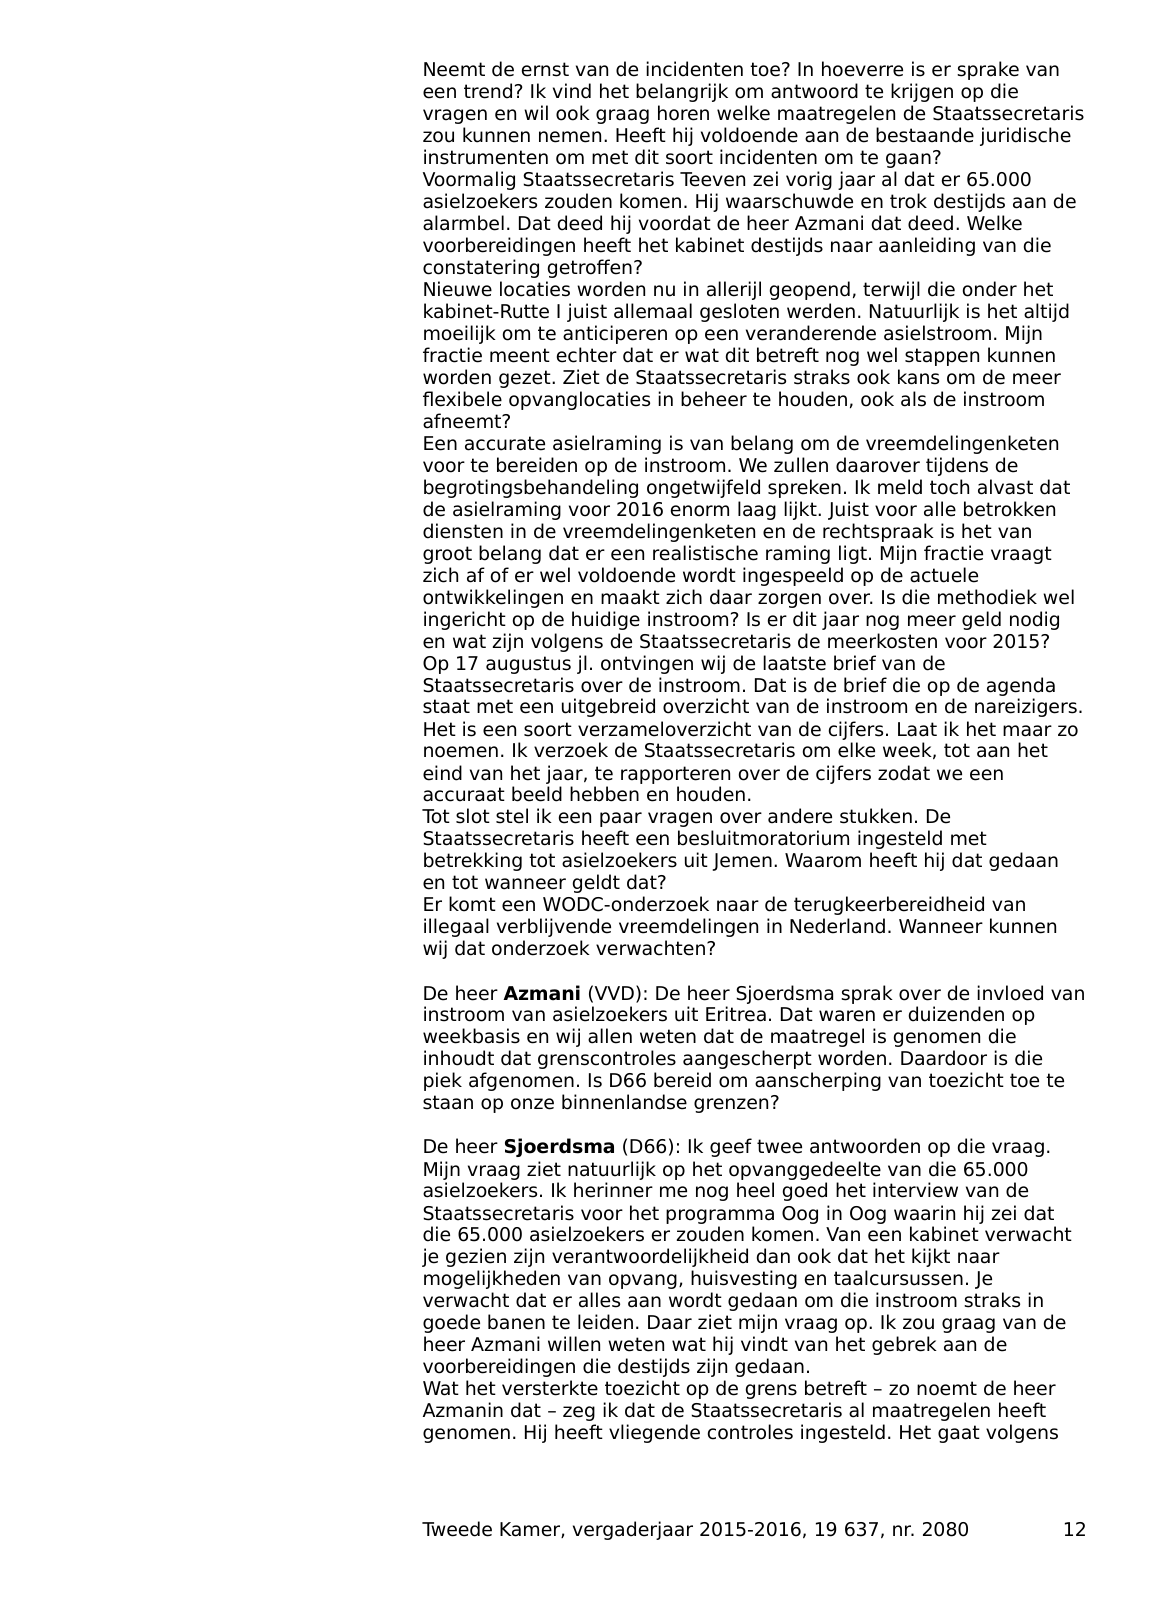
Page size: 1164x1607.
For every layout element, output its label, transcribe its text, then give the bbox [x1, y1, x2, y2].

text Er komt een WODC-onderzoek naar de terugkeerbereidheid van illegaal verblijvende vreemdelingen in Nederland. Wanneer kunnen wij dat onderzoek verwachten? [422, 894, 1087, 960]
text Wat het versterkte toezicht op de grens betreft – zo noemt de heer Azmanin dat – zeg ik dat de Staatssecretaris al maatregelen heeft genomen. Hij heeft vliegende controles ingesteld. Het gaat volgens [422, 1378, 1087, 1444]
text De heer Sjoerdsma (D66): Ik geef twee antwoorden op die vraag. Mijn vraag ziet natuurlijk op het opvanggedeelte van die 65.000 asielzoekers. Ik herinner me nog heel goed het interview van de Staatssecretaris voor het programma Oog in Oog waarin hij zei dat die 65.000 asielzoekers er zouden komen. Van een kabinet verwacht je gezien zijn verantwoordelijkheid dan ook dat het kijkt naar mogelijkheden van opvang, huisvesting en taalcursussen. Je verwacht dat er alles aan wordt gedaan om die instroom straks in goede banen te leiden. Daar ziet mijn vraag op. Ik zou graag van de heer Azmani willen weten wat hij vindt van het gebrek aan de voorbereidingen die destijds zijn gedaan. [422, 1136, 1087, 1378]
text Voormalig Staatssecretaris Teeven zei vorig jaar al dat er 65.000 asielzoekers zouden komen. Hij waarschuwde en trok destijds aan de alarmbel. Dat deed hij voordat de heer Azmani dat deed. Welke voorbereidingen heeft het kabinet destijds naar aanleiding van die constatering getroffen? [422, 169, 1087, 279]
text Nieuwe locaties worden nu in allerijl geopend, terwijl die onder het kabinet-Rutte I juist allemaal gesloten werden. Natuurlijk is het altijd moeilijk om te anticiperen op een veranderende asielstroom. Mijn fractie meent echter dat er wat dit betreft nog wel stappen kunnen worden gezet. Ziet de Staatssecretaris straks ook kans om de meer flexibele opvanglocaties in beheer te houden, ook als de instroom afneemt? [422, 279, 1087, 433]
text Een accurate asielraming is van belang om de vreemdelingenketen voor te bereiden op de instroom. We zullen daarover tijdens de begrotingsbehandeling ongetwijfeld spreken. Ik meld toch alvast dat de asielraming voor 2016 enorm laag lijkt. Juist voor alle betrokken diensten in de vreemdelingenketen en de rechtspraak is het van groot belang dat er een realistische raming ligt. Mijn fractie vraagt zich af of er wel voldoende wordt ingespeeld op de actuele ontwikkelingen en maakt zich daar zorgen over. Is die methodiek wel ingericht op de huidige instroom? Is er dit jaar nog meer geld nodig en wat zijn volgens de Staatssecretaris de meerkosten voor 2015? [422, 433, 1087, 652]
text Neemt de ernst van de incidenten toe? In hoeverre is er sprake van een trend? Ik vind het belangrijk om antwoord te krijgen op die vragen en wil ook graag horen welke maatregelen de Staatssecretaris zou kunnen nemen. Heeft hij voldoende aan de bestaande juridische instrumenten om met dit soort incidenten om te gaan? [422, 59, 1087, 169]
text Op 17 augustus jl. ontvingen wij de laatste brief van de Staatssecretaris over de instroom. Dat is de brief die op de agenda staat met een uitgebreid overzicht van de instroom en de nareizigers. Het is een soort verzameloverzicht van de cijfers. Laat ik het maar zo noemen. Ik verzoek de Staatssecretaris om elke week, tot aan het eind van het jaar, te rapporteren over de cijfers zodat we een accuraat beeld hebben en houden. [422, 652, 1087, 806]
text De heer Azmani (VVD): De heer Sjoerdsma sprak over de invloed van instroom van asielzoekers uit Eritrea. Dat waren er duizenden op weekbasis en wij allen weten dat de maatregel is genomen die inhoudt dat grenscontroles aangescherpt worden. Daardoor is die piek afgenomen. Is D66 bereid om aanscherping van toezicht toe te staan op onze binnenlandse grenzen? [422, 982, 1087, 1114]
text Tot slot stel ik een paar vragen over andere stukken. De Staatssecretaris heeft een besluitmoratorium ingesteld met betrekking tot asielzoekers uit Jemen. Waarom heeft hij dat gedaan en tot wanneer geldt dat? [422, 806, 1087, 894]
